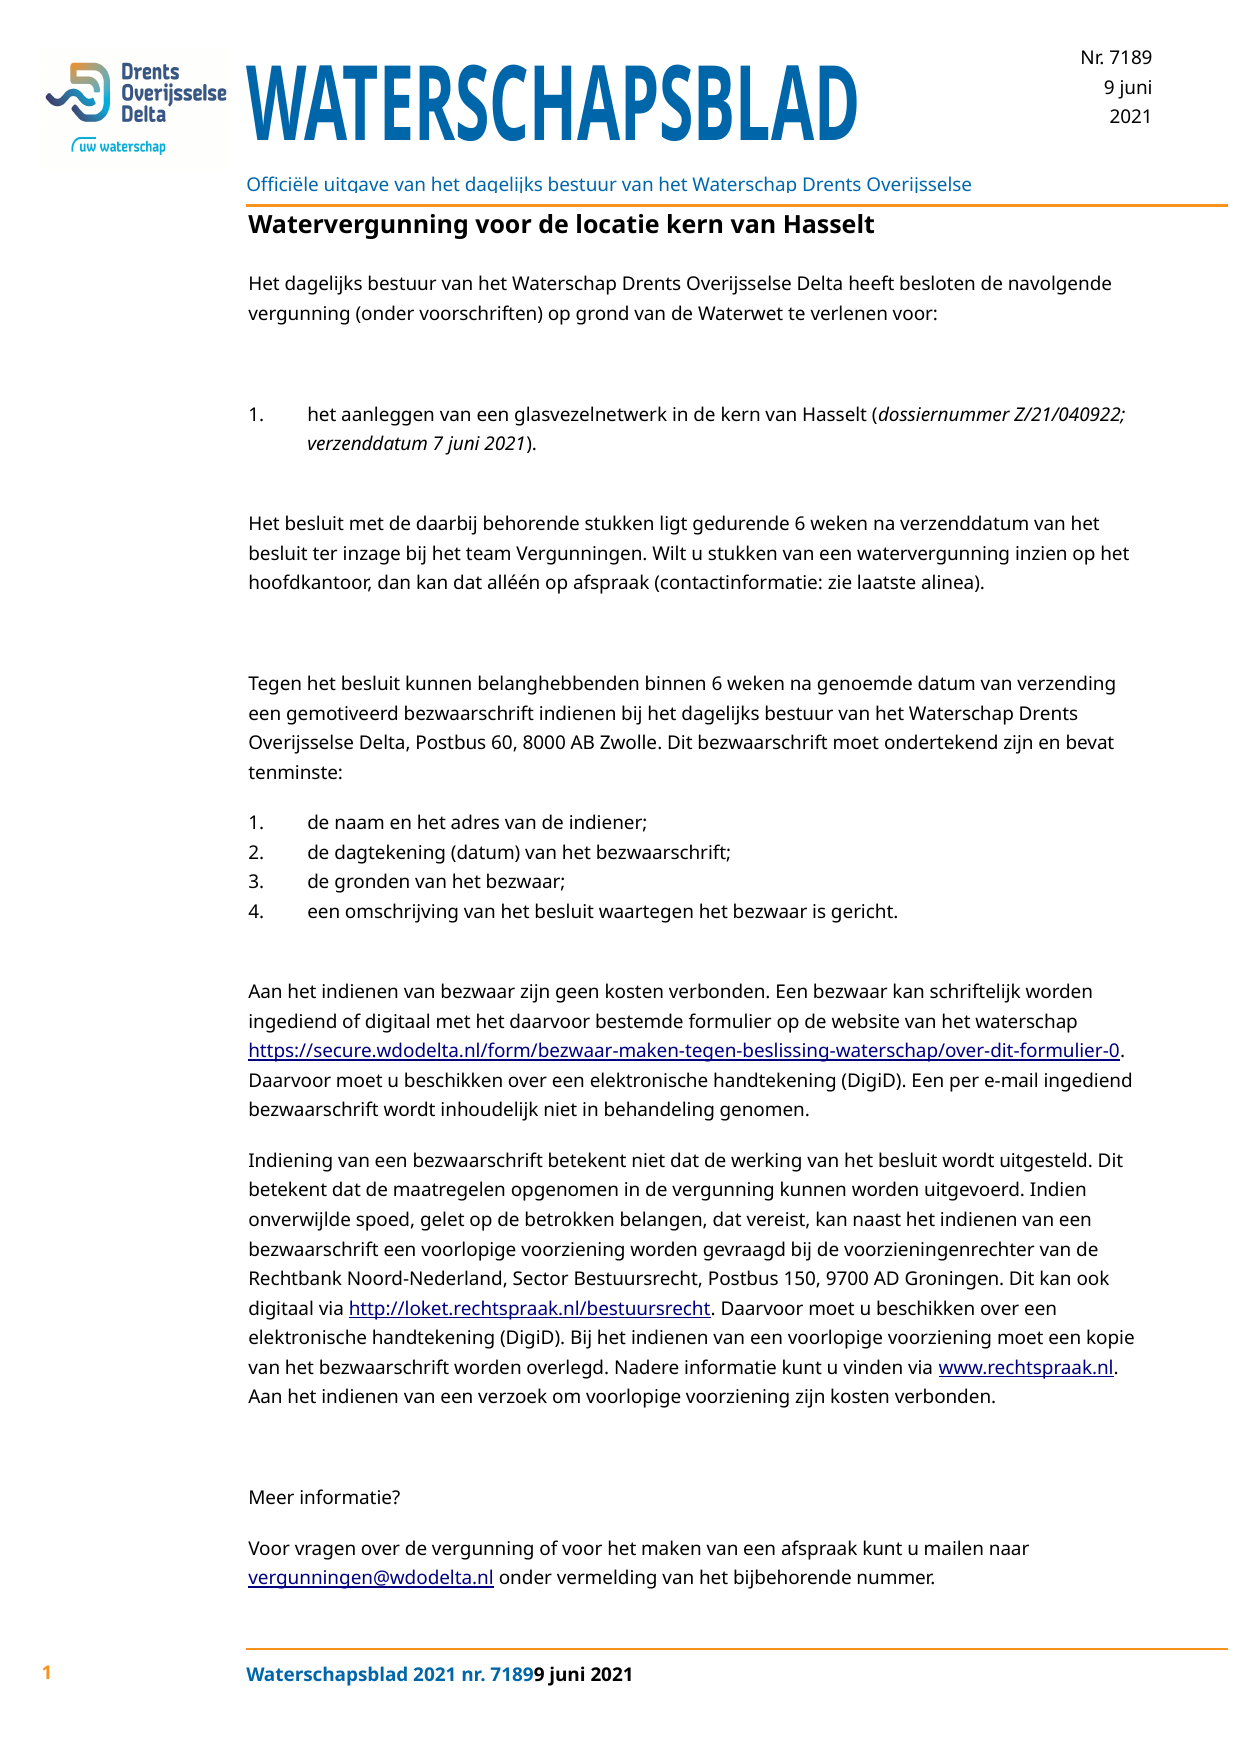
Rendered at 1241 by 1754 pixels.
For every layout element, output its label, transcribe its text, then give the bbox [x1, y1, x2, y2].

list een omschrijving van het besluit waartegen het bezwaar is gericht. [248, 898, 1152, 924]
list de naam en het adres van de indiener; [248, 809, 1152, 835]
text Het besluit met de daarbij behorende stukken ligt gedurende 6 weken na verzenddatum van het besluit ter inzage bij het team Vergunningen. Wilt u stukken van een watervergunning inzien op het hoofdkantoor, dan kan dat alléén op afspraak (contactinformatie: zie laatste alinea). [248, 510, 1152, 595]
text Voor vragen over de vergunning of voor het maken van een afspraak kunt u mailen naar vergunningen@wdodelta.nl onder vermelding van het bijbehorende nummer. [248, 1535, 1152, 1590]
text Watervergunning voor de locatie kern van Hasselt [248, 207, 1152, 241]
text Indiening van een bezwaarschrift betekent niet dat de werking van het besluit wordt uitgesteld. Dit betekent dat de maatregelen opgenomen in de vergunning kunnen worden uitgevoerd. Indien onverwijlde spoed, gelet op de betrokken belangen, dat vereist, kan naast het indienen van een bezwaarschrift een voorlopige voorziening worden gevraagd bij de voorzieningenrechter van de Rechtbank Noord-Nederland, Sector Bestuursrecht, Postbus 150, 9700 AD Groningen. Dit kan ook digitaal via http://loket.rechtspraak.nl/bestuursrecht. Daarvoor moet u beschikken over een elektronische handtekening (DigiD). Bij het indienen van een voorlopige voorziening moet een kopie van het bezwaarschrift worden overlegd. Nadere informatie kunt u vinden via www.rechtspraak.nl. Aan het indienen van een verzoek om voorlopige voorziening zijn kosten verbonden. [248, 1147, 1152, 1409]
text Aan het indienen van bezwaar zijn geen kosten verbonden. Een bezwaar kan schriftelijk worden ingediend of digitaal met het daarvoor bestemde formulier op de website van het waterschap https://secure.wdodelta.nl/form/bezwaar-maken-tegen-beslissing-waterschap/over-dit-formulier-0. Daarvoor moet u beschikken over een elektronische handtekening (DigiD). Een per e-mail ingediend bezwaarschrift wordt inhoudelijk niet in behandeling genomen. [248, 978, 1152, 1122]
list de gronden van het bezwaar; [248, 869, 1152, 894]
list de dagtekening (datum) van het bezwaarschrift; [248, 839, 1152, 865]
text Het dagelijks bestuur van het Waterschap Drents Overijsselse Delta heeft besloten de navolgende vergunning (onder voorschriften) op grond van de Waterwet te verlenen voor: [248, 270, 1152, 326]
text Tegen het besluit kunnen belanghebbenden binnen 6 weken na genoemde datum van verzending een gemotiveerd bezwaarschrift indienen bij het dagelijks bestuur van het Waterschap Drents Overijsselse Delta, Postbus 60, 8000 AB Zwolle. Dit bezwaarschrift moet ondertekend zijn en bevat tenminste: [248, 670, 1152, 785]
text Meer informatie? [248, 1484, 1152, 1510]
list het aanleggen van een glasvezelnetwerk in de kern van Hasselt (dossiernummer Z/21/040922; verzenddatum 7 juni 2021). [248, 401, 1152, 456]
picture [41, 47, 231, 172]
